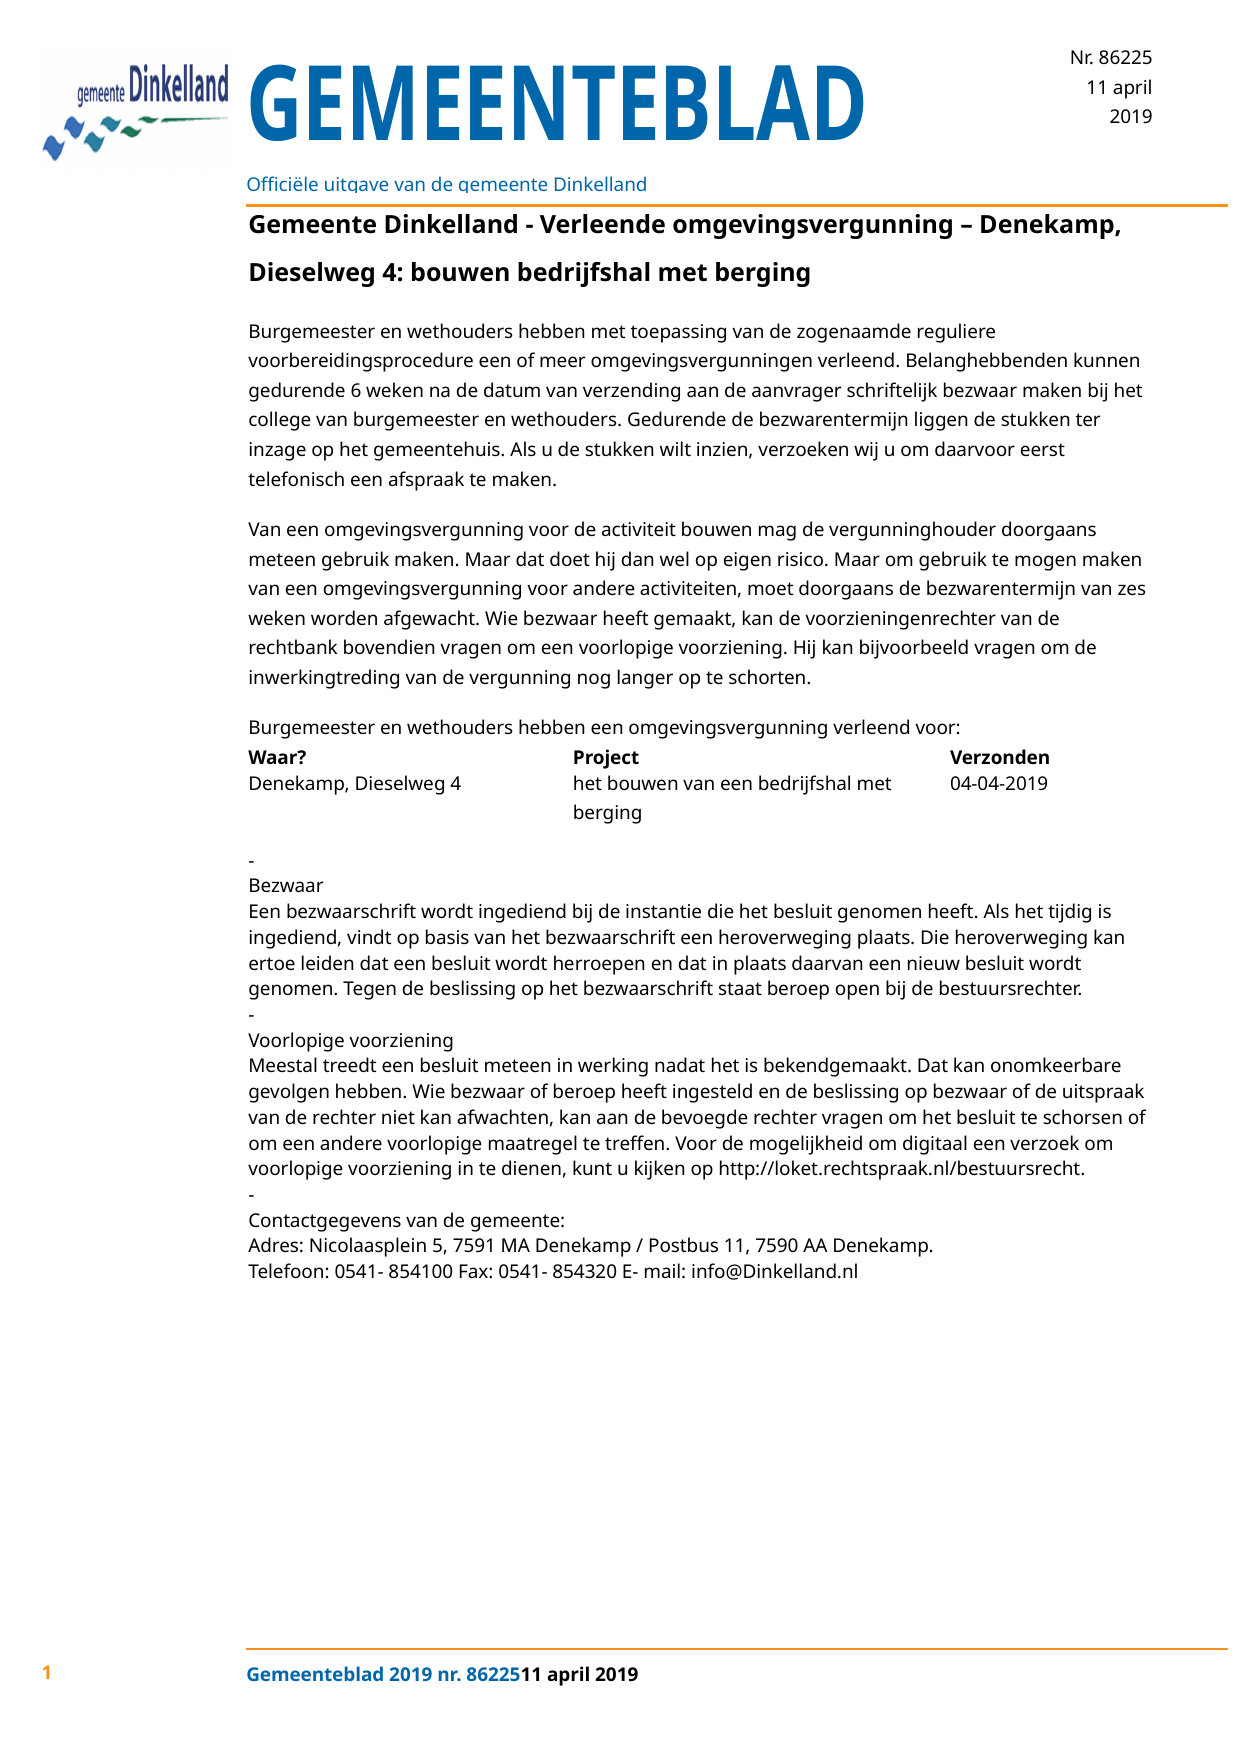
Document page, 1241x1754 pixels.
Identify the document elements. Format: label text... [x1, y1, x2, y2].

text Telefoon: 0541- 854100 Fax: 0541- 854320 E- mail: info@Dinkelland.nl [248, 1258, 1152, 1284]
table_cell het bouwen van een bedrijfshal met berging [573, 770, 950, 825]
picture [41, 47, 231, 172]
text Adres: Nicolaasplein 5, 7591 MA Denekamp / Postbus 11, 7590 AA Denekamp. [248, 1233, 1152, 1258]
text - [248, 1001, 1152, 1027]
text - [248, 847, 1152, 872]
text Contactgegevens van de gemeente: [248, 1207, 1152, 1233]
table_cell Denekamp, Dieselweg 4 [248, 770, 573, 825]
text Burgemeester en wethouders hebben met toepassing van de zogenaamde reguliere voorbereidingsprocedure een of meer omgevingsvergunningen verleend. Belanghebbenden kunnen gedurende 6 weken na de datum van verzending aan de aanvrager schriftelijk bezwaar maken bij het college van burgemeester en wethouders. Gedurende de bezwarentermijn liggen de stukken ter inzage op het gemeentehuis. Als u de stukken wilt inzien, verzoeken wij u om daarvoor eerst telefonisch een afspraak te maken. [248, 318, 1152, 492]
table_header Project [573, 744, 950, 770]
text Burgemeester en wethouders hebben een omgevingsvergunning verleend voor: [248, 714, 1152, 740]
text Gemeente Dinkelland - Verleende omgevingsvergunning – Denekamp, Dieselweg 4: bouwen bedrijfshal met berging [248, 207, 1152, 288]
text - [248, 1181, 1152, 1207]
text Een bezwaarschrift wordt ingediend bij de instantie die het besluit genomen heeft. Als het tijdig is ingediend, vindt op basis van het bezwaarschrift een heroverweging plaats. Die heroverweging kan ertoe leiden dat een besluit wordt herroepen en dat in plaats daarvan een nieuw besluit wordt genomen. Tegen de beslissing op het bezwaarschrift staat beroep open bij de bestuursrechter. [248, 898, 1152, 1001]
table_header Verzonden [950, 744, 1152, 770]
table_header Waar? [248, 744, 573, 770]
text Bezwaar [248, 872, 1152, 898]
table_cell 04-04-2019 [950, 770, 1152, 825]
text Voorlopige voorziening [248, 1027, 1152, 1053]
text Meestal treedt een besluit meteen in werking nadat het is bekendgemaakt. Dat kan onomkeerbare gevolgen hebben. Wie bezwaar of beroep heeft ingesteld en de beslissing op bezwaar of de uitspraak van de rechter niet kan afwachten, kan aan de bevoegde rechter vragen om het besluit te schorsen of om een andere voorlopige maatregel te treffen. Voor de mogelijkheid om digitaal een verzoek om voorlopige voorziening in te dienen, kunt u kijken op http://loket.rechtspraak.nl/bestuursrecht. [248, 1053, 1152, 1181]
text Van een omgevingsvergunning voor de activiteit bouwen mag de vergunninghouder doorgaans meteen gebruik maken. Maar dat doet hij dan wel op eigen risico. Maar om gebruik te mogen maken van een omgevingsvergunning voor andere activiteiten, moet doorgaans de bezwarentermijn van zes weken worden afgewacht. Wie bezwaar heeft gemaakt, kan de voorzieningenrechter van de rechtbank bovendien vragen om een voorlopige voorziening. Hij kan bijvoorbeeld vragen om de inwerkingtreding van de vergunning nog langer op te schorten. [248, 516, 1152, 690]
